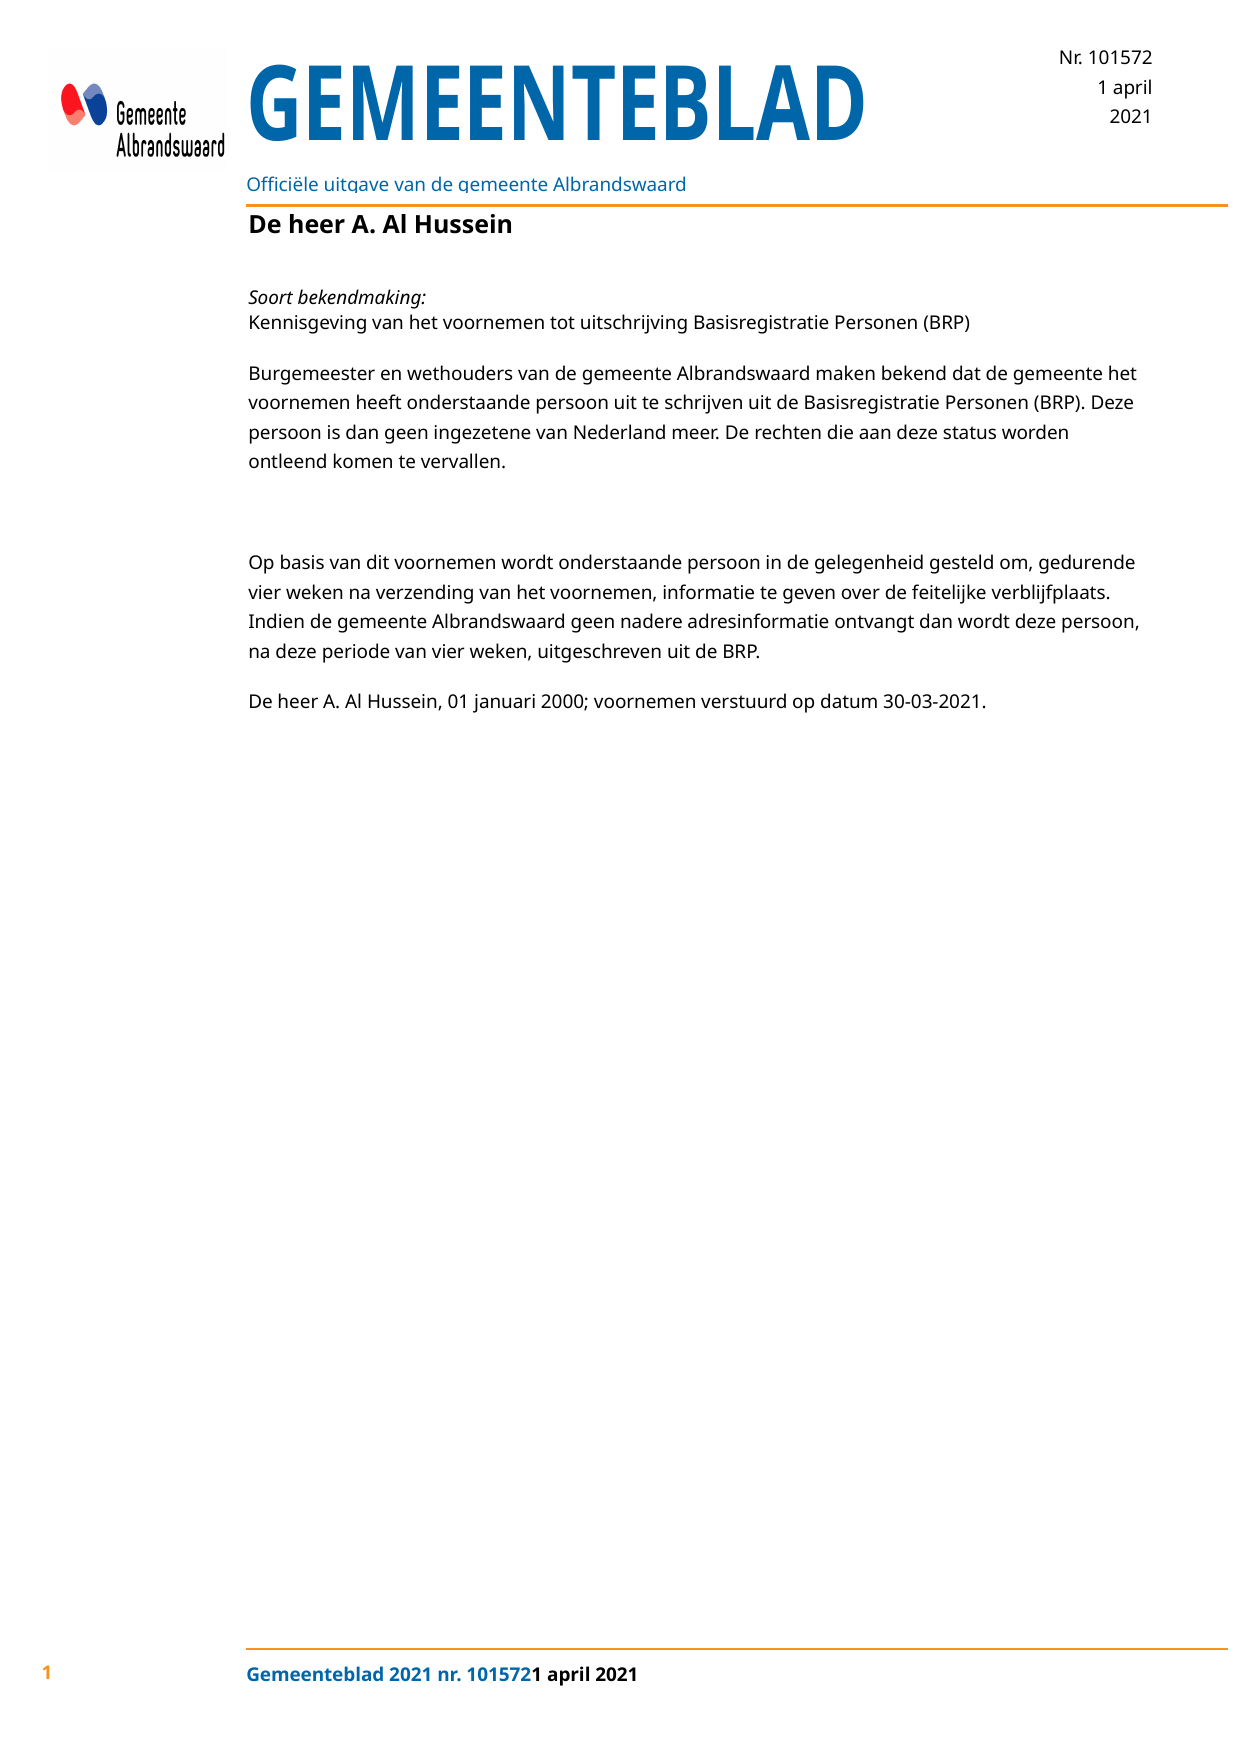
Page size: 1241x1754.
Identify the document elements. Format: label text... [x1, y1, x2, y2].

text De heer A. Al Hussein [248, 207, 1152, 241]
text Op basis van dit voornemen wordt onderstaande persoon in de gelegenheid gesteld om, gedurende vier weken na verzending van het voornemen, informatie te geven over de feitelijke verblijfplaats. Indien de gemeente Albrandswaard geen nadere adresinformatie ontvangt dan wordt deze persoon, na deze periode van vier weken, uitgeschreven uit de BRP. [248, 549, 1152, 664]
text Burgemeester en wethouders van de gemeente Albrandswaard maken bekend dat de gemeente het voornemen heeft onderstaande persoon uit te schrijven uit de Basisregistratie Personen (BRP). Deze persoon is dan geen ingezetene van Nederland meer. De rechten die aan deze status worden ontleend komen te vervallen. [248, 360, 1152, 474]
text De heer A. Al Hussein, 01 januari 2000; voornemen verstuurd op datum 30-03-2021. [248, 689, 1152, 714]
picture [41, 47, 231, 172]
text Kennisgeving van het voornemen tot uitschrijving Basisregistratie Personen (BRP) [248, 309, 1152, 335]
text Soort bekendmaking: [248, 284, 1152, 309]
